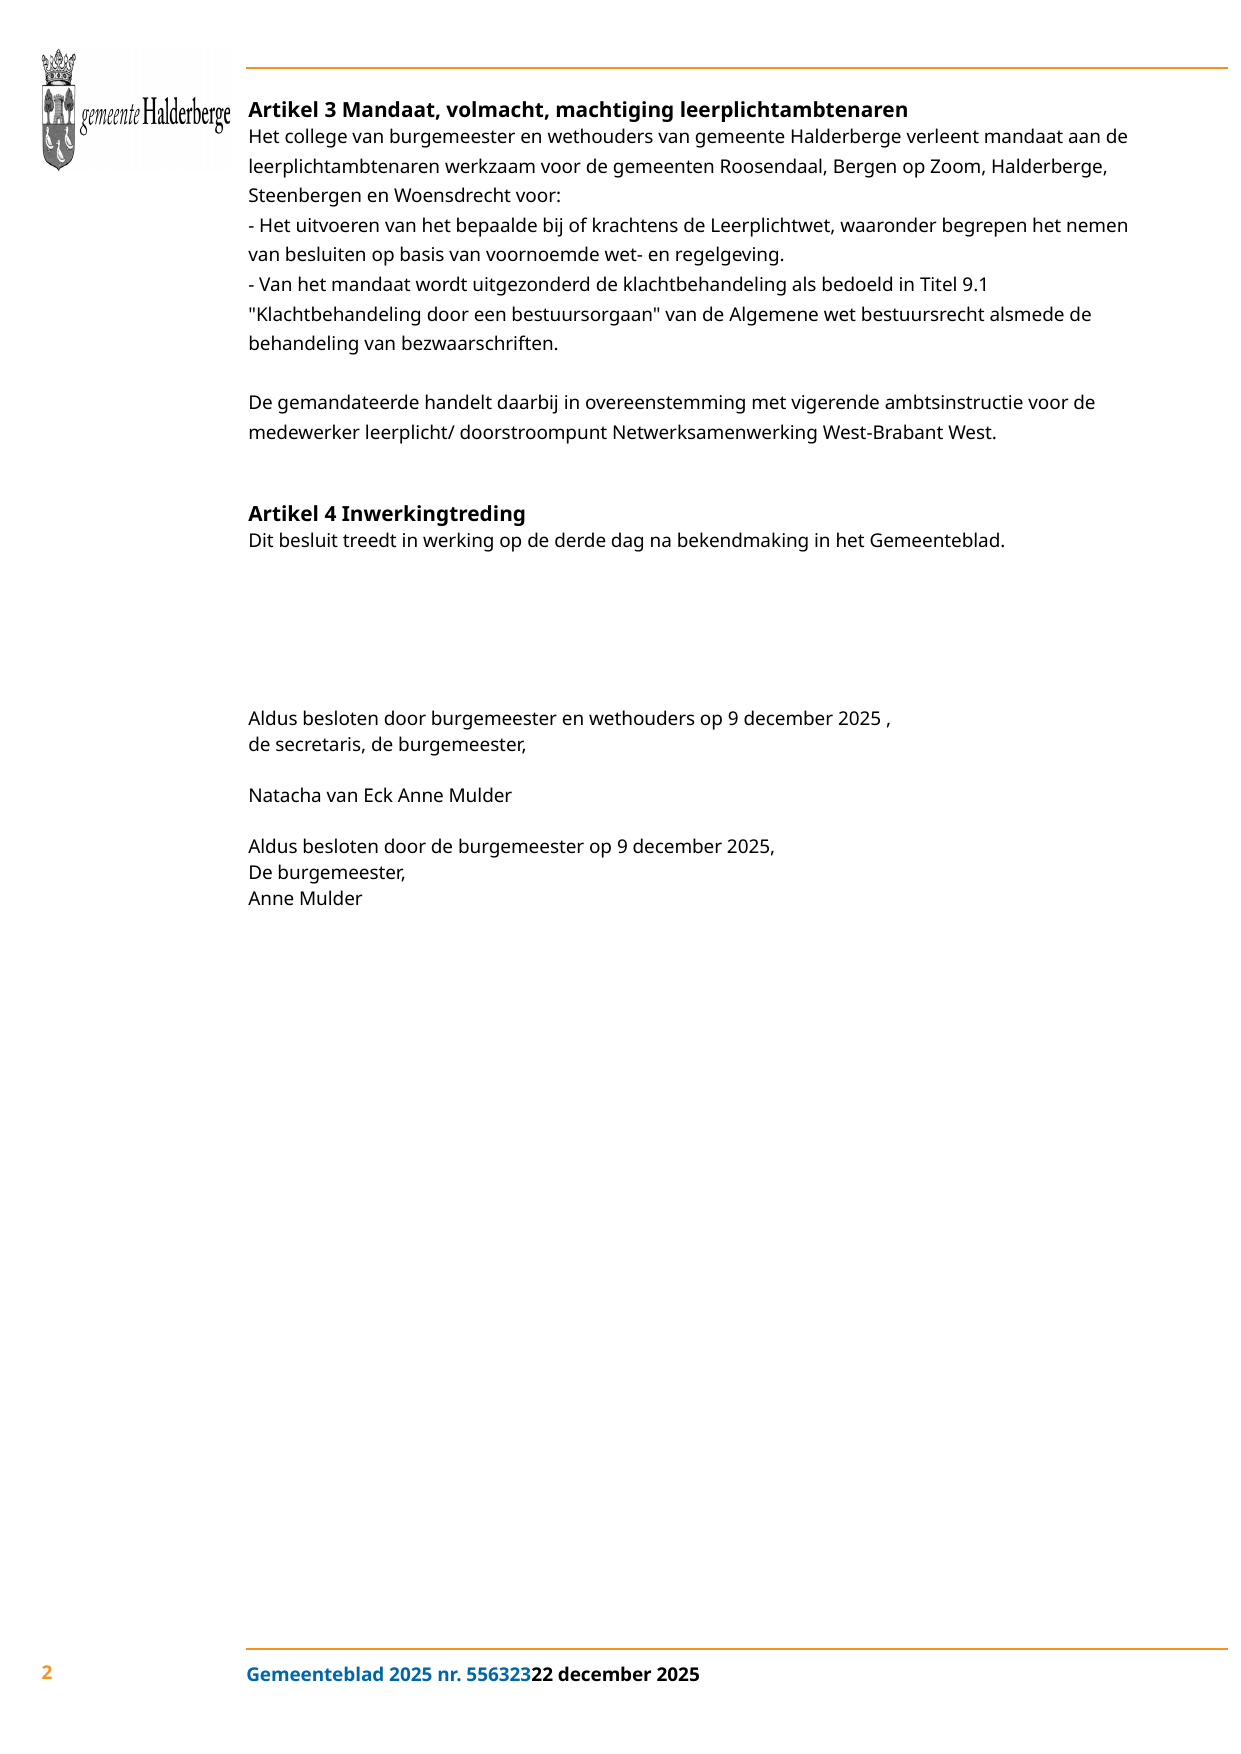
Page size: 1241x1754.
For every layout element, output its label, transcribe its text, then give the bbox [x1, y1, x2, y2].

text De burgemeester, [248, 859, 1152, 885]
text Natacha van Eck Anne Mulder [248, 782, 1152, 808]
text Anne Mulder [248, 885, 1152, 911]
text Het college van burgemeester en wethouders van gemeente Halderberge verleent mandaat aan de leerplichtambtenaren werkzaam voor de gemeenten Roosendaal, Bergen op Zoom, Halderberge, Steenbergen en Woensdrecht voor: [248, 123, 1152, 208]
text - Van het mandaat wordt uitgezonderd de klachtbehandeling als bedoeld in Titel 9.1 "Klachtbehandeling door een bestuursorgaan" van de Algemene wet bestuursrecht alsmede de behandeling van bezwaarschriften. [248, 271, 1152, 356]
text Dit besluit treedt in werking op de derde dag na bekendmaking in het Gemeenteblad. [248, 527, 1152, 553]
text - Het uitvoeren van het bepaalde bij of krachtens de Leerplichtwet, waaronder begrepen het nemen van besluiten op basis van voornoemde wet- en regelgeving. [248, 212, 1152, 267]
text de secretaris, de burgemeester, [248, 731, 1152, 756]
picture [41, 47, 231, 172]
text Artikel 4 Inwerkingtreding [248, 499, 1152, 527]
text Aldus besloten door de burgemeester op 9 december 2025, [248, 834, 1152, 859]
text De gemandateerde handelt daarbij in overeenstemming met vigerende ambtsinstructie voor de medewerker leerplicht/ doorstroompunt Netwerksamenwerking West-Brabant West. [248, 389, 1152, 445]
text Artikel 3 Mandaat, volmacht, machtiging leerplichtambtenaren [248, 95, 1152, 123]
text Aldus besloten door burgemeester en wethouders op 9 december 2025 , [248, 705, 1152, 731]
